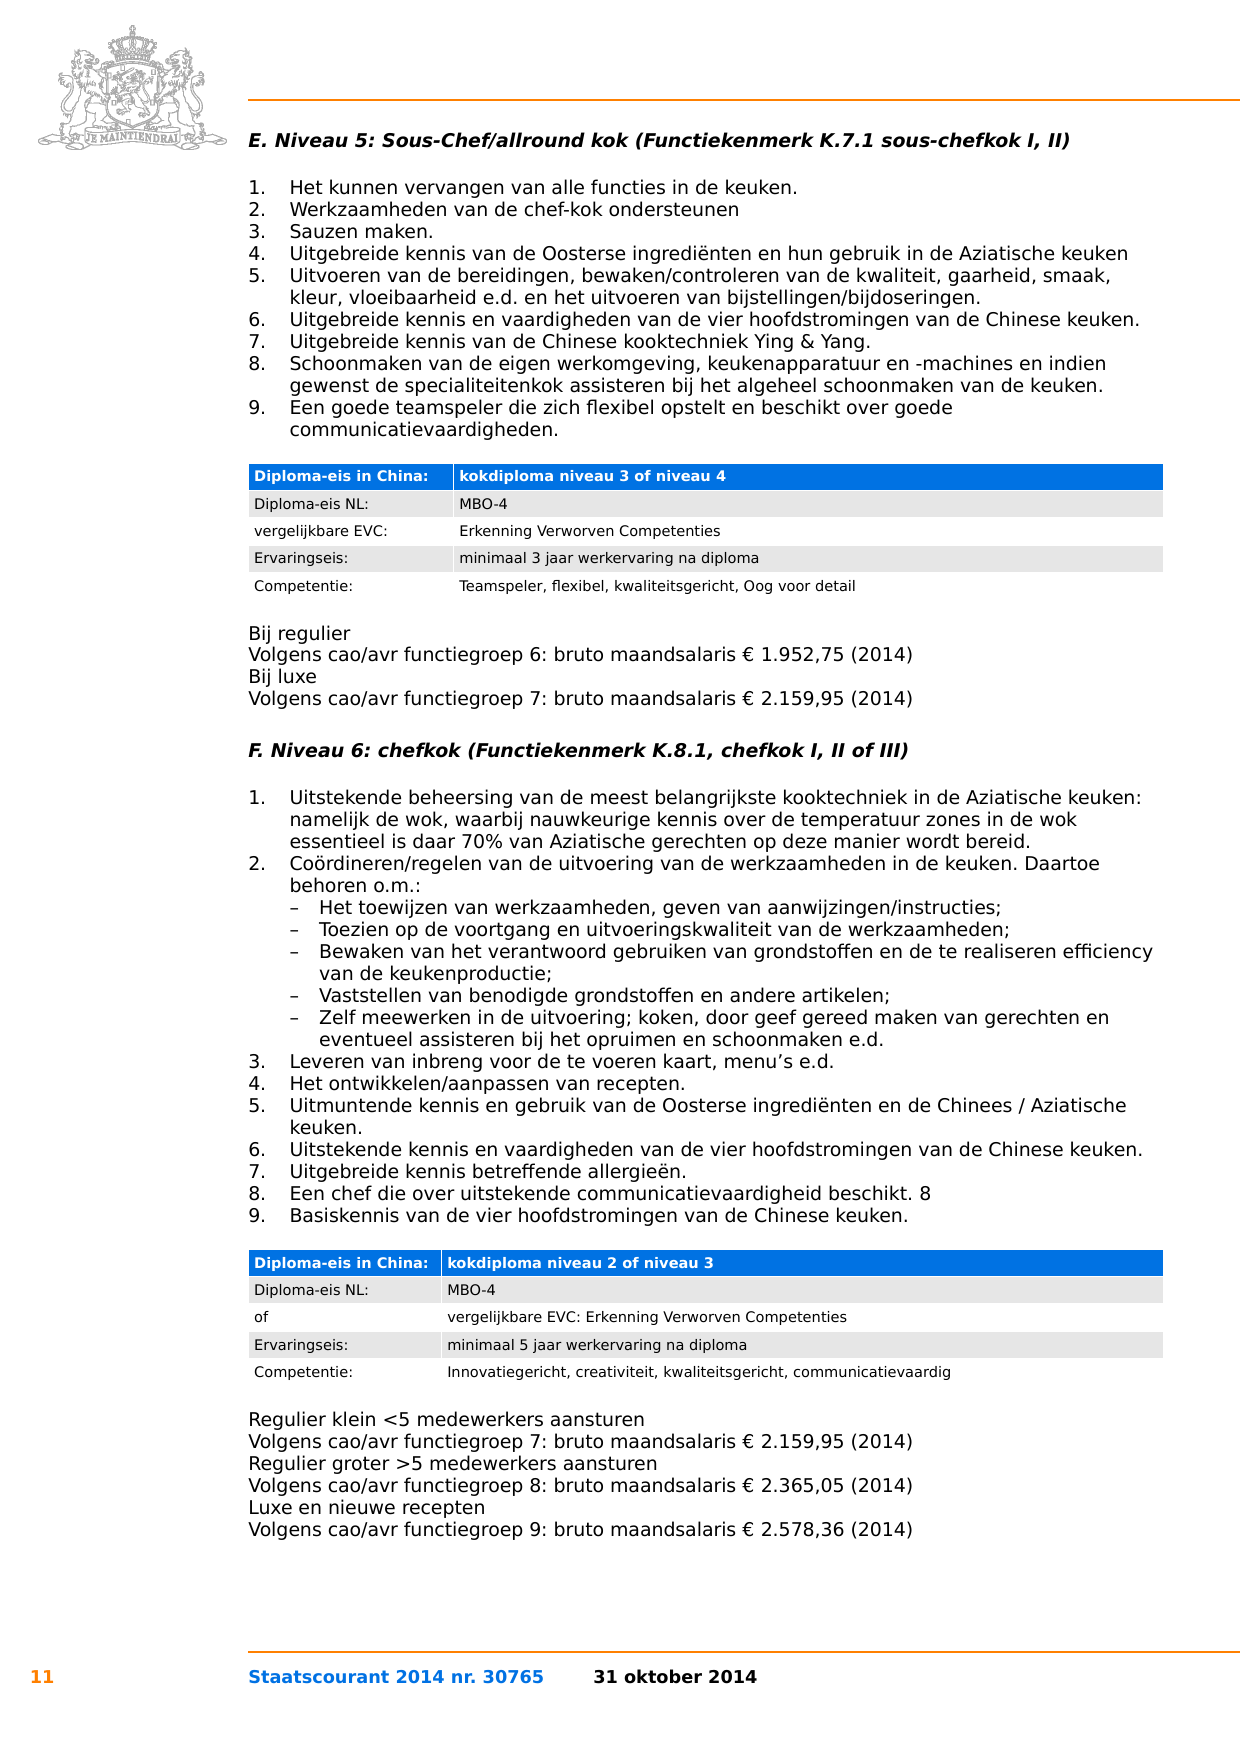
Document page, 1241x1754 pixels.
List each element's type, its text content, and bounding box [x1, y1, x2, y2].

table_cell Teamspeler, flexibel, kwaliteitsgericht, Oog voor detail [454, 573, 1163, 599]
text – Bewaken van het verantwoord gebruiken van grondstoffen en de te realiseren efficiency van de keukenproductie; [289, 941, 1163, 985]
text 4. Het ontwikkelen/aanpassen van recepten. [248, 1073, 1163, 1095]
table_cell MBO-4 [454, 491, 1163, 517]
text 2. Coördineren/regelen van de uitvoering van de werkzaamheden in de keuken. Daartoe behoren o.m.: [248, 853, 1163, 897]
table_cell minimaal 5 jaar werkervaring na diploma [442, 1332, 1163, 1358]
text 5. Uitmuntende kennis en gebruik van de Oosterse ingrediënten en de Chinees / Aziatische keuken. [248, 1095, 1163, 1139]
text Regulier groter >5 medewerkers aansturen [248, 1453, 1163, 1474]
table_cell Diploma-eis NL: [249, 491, 453, 517]
table_cell Diploma-eis NL: [249, 1277, 441, 1303]
text Volgens cao/avr functiegroep 6: bruto maandsalaris € 1.952,75 (2014) [248, 644, 1163, 666]
table_header kokdiploma niveau 2 of niveau 3 [442, 1250, 1163, 1276]
text Bij luxe [248, 666, 1163, 688]
table_cell Competentie: [249, 1359, 441, 1386]
text – Vaststellen van benodigde grondstoffen en andere artikelen; [289, 985, 1163, 1007]
text 9. Een goede teamspeler die zich flexibel opstelt en beschikt over goede communicatievaardigheden. [248, 397, 1163, 441]
text Regulier klein <5 medewerkers aansturen [248, 1409, 1163, 1431]
text Volgens cao/avr functiegroep 7: bruto maandsalaris € 2.159,95 (2014) [248, 688, 1163, 710]
text 5. Uitvoeren van de bereidingen, bewaken/controleren van de kwaliteit, gaarheid, smaak, kleur, vloeibaarheid e.d. en het uitvoeren van bijstellingen/bijdoseringen. [248, 265, 1163, 309]
text Luxe en nieuwe recepten [248, 1497, 1163, 1518]
text – Toezien op de voortgang en uitvoeringskwaliteit van de werkzaamheden; [289, 919, 1163, 941]
table_cell Competentie: [249, 573, 453, 599]
text – Zelf meewerken in de uitvoering; koken, door geef gereed maken van gerechten en eventueel assisteren bij het opruimen en schoonmaken e.d. [289, 1007, 1163, 1051]
table_cell vergelijkbare EVC: Erkenning Verworven Competenties [442, 1305, 1163, 1331]
text 7. Uitgebreide kennis van de Chinese kooktechniek Ying & Yang. [248, 331, 1163, 353]
text 3. Leveren van inbreng voor de te voeren kaart, menu’s e.d. [248, 1051, 1163, 1073]
table_header Diploma-eis in China: [249, 1250, 441, 1276]
table_cell Ervaringseis: [249, 1332, 441, 1358]
table_header Diploma-eis in China: [249, 464, 453, 490]
text 6. Uitstekende kennis en vaardigheden van de vier hoofdstromingen van de Chinese keuken. [248, 1139, 1163, 1161]
table_cell Ervaringseis: [249, 546, 453, 572]
subtitle F. Niveau 6: chefkok (Functiekenmerk K.8.1, chefkok I, II of III) [248, 740, 1163, 762]
text 4. Uitgebreide kennis van de Oosterse ingrediënten en hun gebruik in de Aziatische keuken [248, 243, 1163, 265]
table_cell minimaal 3 jaar werkervaring na diploma [454, 546, 1163, 572]
text 7. Uitgebreide kennis betreffende allergieën. [248, 1161, 1163, 1183]
table_cell Innovatiegericht, creativiteit, kwaliteitsgericht, communicatievaardig [442, 1359, 1163, 1386]
table_header kokdiploma niveau 3 of niveau 4 [454, 464, 1163, 490]
text 3. Sauzen maken. [248, 221, 1163, 243]
table_cell vergelijkbare EVC: [249, 518, 453, 545]
text 8. Schoonmaken van de eigen werkomgeving, keukenapparatuur en -machines en indien gewenst de specialiteitenkok assisteren bij het algeheel schoonmaken van de keuken. [248, 353, 1163, 397]
text 8. Een chef die over uitstekende communicatievaardigheid beschikt. 8 [248, 1183, 1163, 1205]
text 9. Basiskennis van de vier hoofdstromingen van de Chinese keuken. [248, 1205, 1163, 1227]
text Bij regulier [248, 622, 1163, 644]
text 1. Het kunnen vervangen van alle functies in de keuken. [248, 177, 1163, 199]
table_cell Erkenning Verworven Competenties [454, 518, 1163, 545]
text Volgens cao/avr functiegroep 9: bruto maandsalaris € 2.578,36 (2014) [248, 1518, 1163, 1541]
text 6. Uitgebreide kennis en vaardigheden van de vier hoofdstromingen van de Chinese keuken. [248, 309, 1163, 331]
picture [38, 25, 227, 150]
text Volgens cao/avr functiegroep 8: bruto maandsalaris € 2.365,05 (2014) [248, 1474, 1163, 1497]
table_cell of [249, 1305, 441, 1331]
text Volgens cao/avr functiegroep 7: bruto maandsalaris € 2.159,95 (2014) [248, 1431, 1163, 1453]
subtitle E. Niveau 5: Sous-Chef/allround kok (Functiekenmerk K.7.1 sous-chefkok I, II) [248, 130, 1163, 152]
text 1. Uitstekende beheersing van de meest belangrijkste kooktechniek in de Aziatische keuken: namelijk de wok, waarbij nauwkeurige kennis over de temperatuur zones in de wok essentieel is daar 70% van Aziatische gerechten op deze manier wordt bereid. [248, 787, 1163, 853]
text – Het toewijzen van werkzaamheden, geven van aanwijzingen/instructies; [289, 897, 1163, 919]
table_cell MBO-4 [442, 1277, 1163, 1303]
text 2. Werkzaamheden van de chef-kok ondersteunen [248, 199, 1163, 221]
